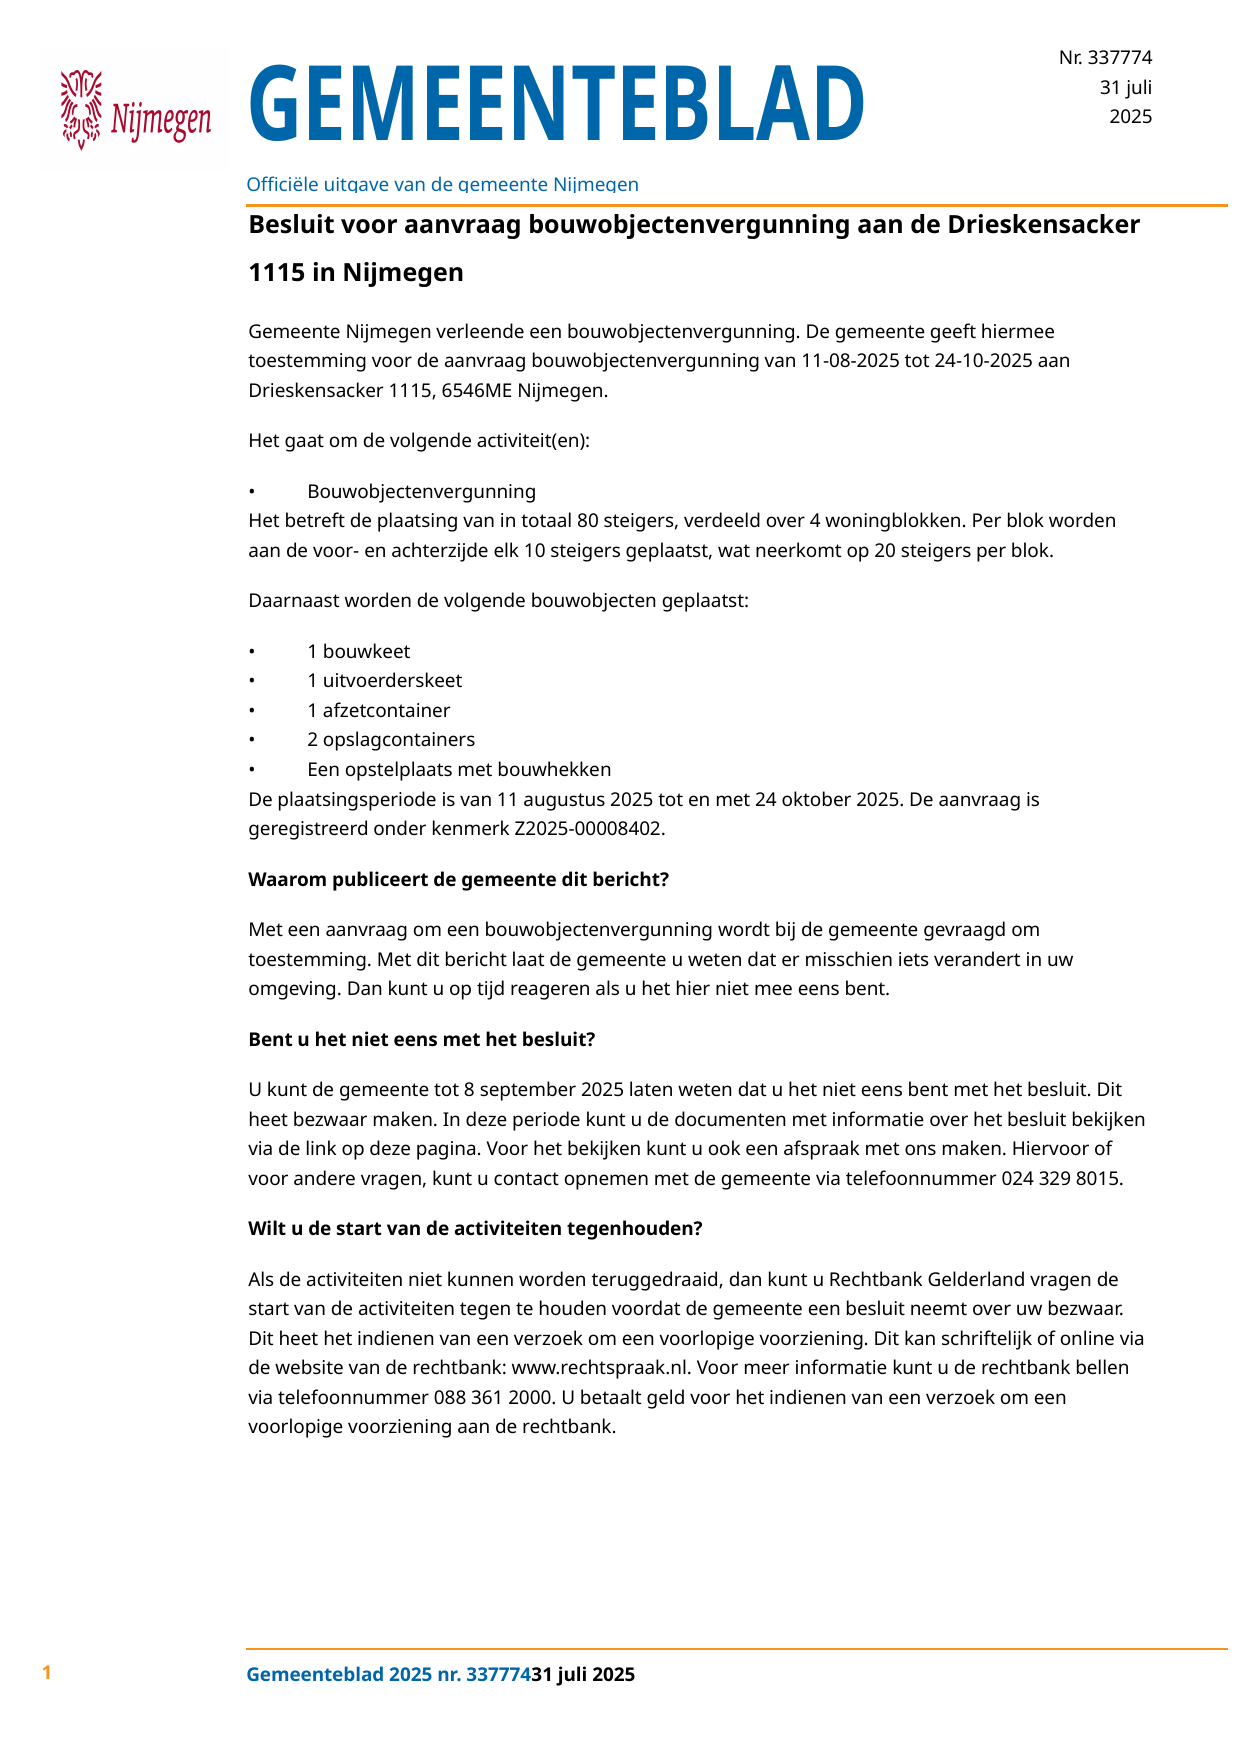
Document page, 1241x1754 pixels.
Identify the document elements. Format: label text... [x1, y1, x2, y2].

list 1 uitvoerderskeet [248, 667, 1152, 693]
text U kunt de gemeente tot 8 september 2025 laten weten dat u het niet eens bent met het besluit. Dit heet bezwaar maken. In deze periode kunt u de documenten met informatie over het besluit bekijken via de link op deze pagina. Voor het bekijken kunt u ook een afspraak met ons maken. Hiervoor of voor andere vragen, kunt u contact opnemen met de gemeente via telefoonnummer 024 329 8015. [248, 1076, 1152, 1191]
text Wilt u de start van de activiteiten tegenhouden? [248, 1215, 1152, 1241]
list Bouwobjectenvergunning [248, 478, 1152, 504]
list 1 bouwkeet [248, 638, 1152, 664]
picture [41, 47, 231, 172]
list Een opstelplaats met bouwhekken [248, 756, 1152, 782]
text Bent u het niet eens met het besluit? [248, 1026, 1152, 1052]
text Waarom publiceert de gemeente dit bericht? [248, 866, 1152, 892]
text Het gaat om de volgende activiteit(en): [248, 427, 1152, 453]
list 2 opslagcontainers [248, 727, 1152, 752]
text Besluit voor aanvraag bouwobjectenvergunning aan de Drieskensacker 1115 in Nijmegen [248, 207, 1152, 288]
list 1 afzetcontainer [248, 697, 1152, 723]
text Gemeente Nijmegen verleende een bouwobjectenvergunning. De gemeente geeft hiermee toestemming voor de aanvraag bouwobjectenvergunning van 11-08-2025 tot 24-10-2025 aan Drieskensacker 1115, 6546ME Nijmegen. [248, 318, 1152, 403]
text Als de activiteiten niet kunnen worden teruggedraaid, dan kunt u Rechtbank Gelderland vragen de start van de activiteiten tegen te houden voordat de gemeente een besluit neemt over uw bezwaar. Dit heet het indienen van een verzoek om een voorlopige voorziening. Dit kan schriftelijk of online via de website van de rechtbank: www.rechtspraak.nl. Voor meer informatie kunt u de rechtbank bellen via telefoonnummer 088 361 2000. U betaalt geld voor het indienen van een verzoek om een voorlopige voorziening aan de rechtbank. [248, 1266, 1152, 1439]
text De plaatsingsperiode is van 11 augustus 2025 tot en met 24 oktober 2025. De aanvraag is geregistreerd onder kenmerk Z2025-00008402. [248, 786, 1152, 841]
text Met een aanvraag om een bouwobjectenvergunning wordt bij de gemeente gevraagd om toestemming. Met dit bericht laat de gemeente u weten dat er misschien iets verandert in uw omgeving. Dan kunt u op tijd reageren als u het hier niet mee eens bent. [248, 916, 1152, 1001]
text Het betreft de plaatsing van in totaal 80 steigers, verdeeld over 4 woningblokken. Per blok worden aan de voor- en achterzijde elk 10 steigers geplaatst, wat neerkomt op 20 steigers per blok. [248, 507, 1152, 563]
text Daarnaast worden de volgende bouwobjecten geplaatst: [248, 587, 1152, 613]
